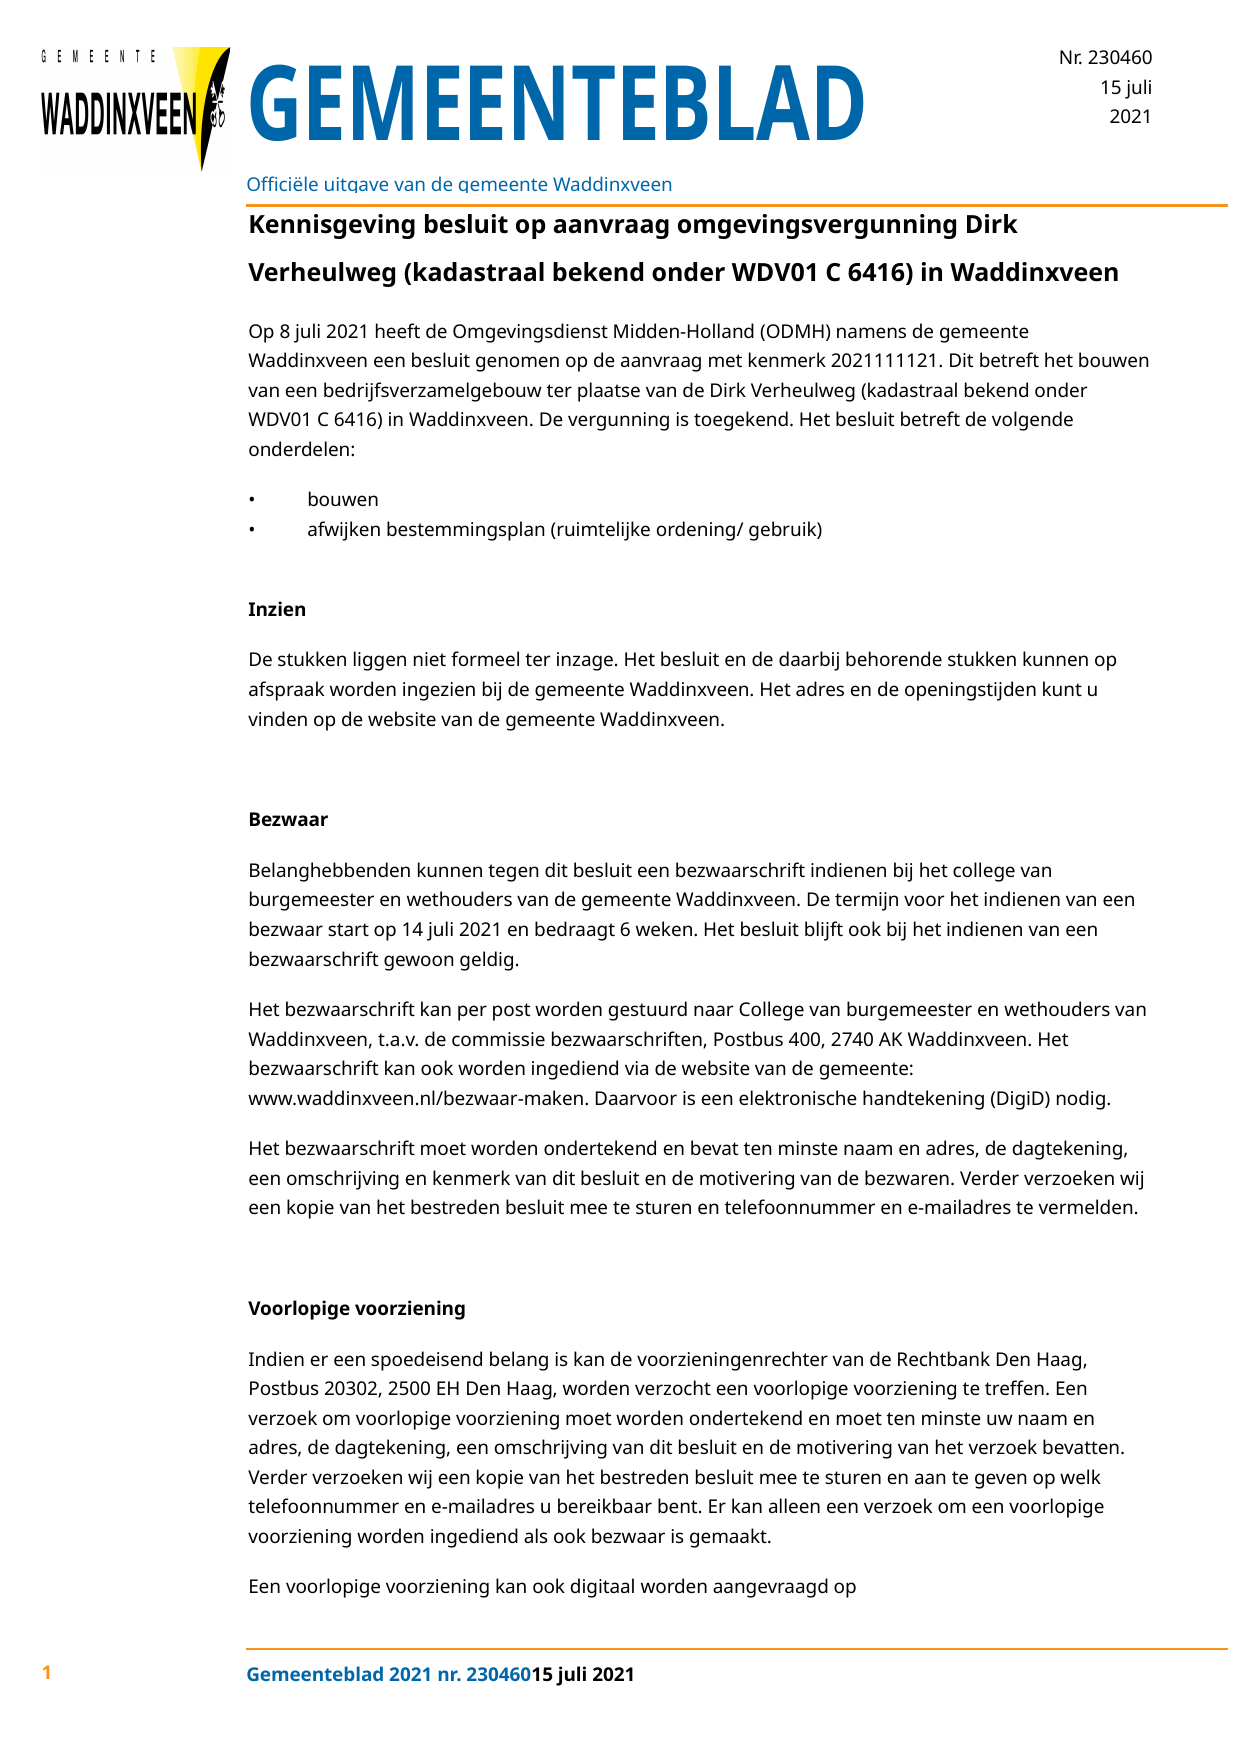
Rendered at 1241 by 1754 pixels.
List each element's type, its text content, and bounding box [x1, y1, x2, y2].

list bouwen [248, 487, 1152, 512]
list afwijken bestemmingsplan (ruimtelijke ordening/ gebruik) [248, 516, 1152, 542]
text Kennisgeving besluit op aanvraag omgevingsvergunning Dirk Verheulweg (kadastraal bekend onder WDV01 C 6416) in Waddinxveen [248, 207, 1152, 288]
picture [41, 47, 231, 172]
text Voorlopige voorziening [248, 1295, 1152, 1321]
text Op 8 juli 2021 heeft de Omgevingsdienst Midden-Holland (ODMH) namens de gemeente Waddinxveen een besluit genomen op de aanvraag met kenmerk 2021111121. Dit betreft het bouwen van een bedrijfsverzamelgebouw ter plaatse van de Dirk Verheulweg (kadastraal bekend onder WDV01 C 6416) in Waddinxveen. De vergunning is toegekend. Het besluit betreft de volgende onderdelen: [248, 318, 1152, 462]
text Een voorlopige voorziening kan ook digitaal worden aangevraagd op [248, 1574, 1152, 1599]
text Het bezwaarschrift kan per post worden gestuurd naar College van burgemeester en wethouders van Waddinxveen, t.a.v. de commissie bezwaarschriften, Postbus 400, 2740 AK Waddinxveen. Het bezwaarschrift kan ook worden ingediend via de website van de gemeente: www.waddinxveen.nl/bezwaar-maken. Daarvoor is een elektronische handtekening (DigiD) nodig. [248, 996, 1152, 1111]
text Inzien [248, 596, 1152, 622]
text Bezwaar [248, 807, 1152, 832]
text Belanghebbenden kunnen tegen dit besluit een bezwaarschrift indienen bij het college van burgemeester en wethouders van de gemeente Waddinxveen. De termijn voor het indienen van een bezwaar start op 14 juli 2021 en bedraagt 6 weken. Het besluit blijft ook bij het indienen van een bezwaarschrift gewoon geldig. [248, 857, 1152, 972]
text Het bezwaarschrift moet worden ondertekend en bevat ten minste naam en adres, de dagtekening, een omschrijving en kenmerk van dit besluit en de motivering van de bezwaren. Verder verzoeken wij een kopie van het bestreden besluit mee te sturen en telefoonnummer en e-mailadres te vermelden. [248, 1135, 1152, 1220]
text Indien er een spoedeisend belang is kan de voorzieningenrechter van de Rechtbank Den Haag, Postbus 20302, 2500 EH Den Haag, worden verzocht een voorlopige voorziening te treffen. Een verzoek om voorlopige voorziening moet worden ondertekend en moet ten minste uw naam en adres, de dagtekening, een omschrijving van dit besluit en de motivering van het verzoek bevatten. Verder verzoeken wij een kopie van het bestreden besluit mee te sturen en aan te geven op welk telefoonnummer en e-mailadres u bereikbaar bent. Er kan alleen een verzoek om een voorlopige voorziening worden ingediend als ook bezwaar is gemaakt. [248, 1346, 1152, 1549]
text De stukken liggen niet formeel ter inzage. Het besluit en de daarbij behorende stukken kunnen op afspraak worden ingezien bij de gemeente Waddinxveen. Het adres en de openingstijden kunt u vinden op de website van de gemeente Waddinxveen. [248, 647, 1152, 732]
